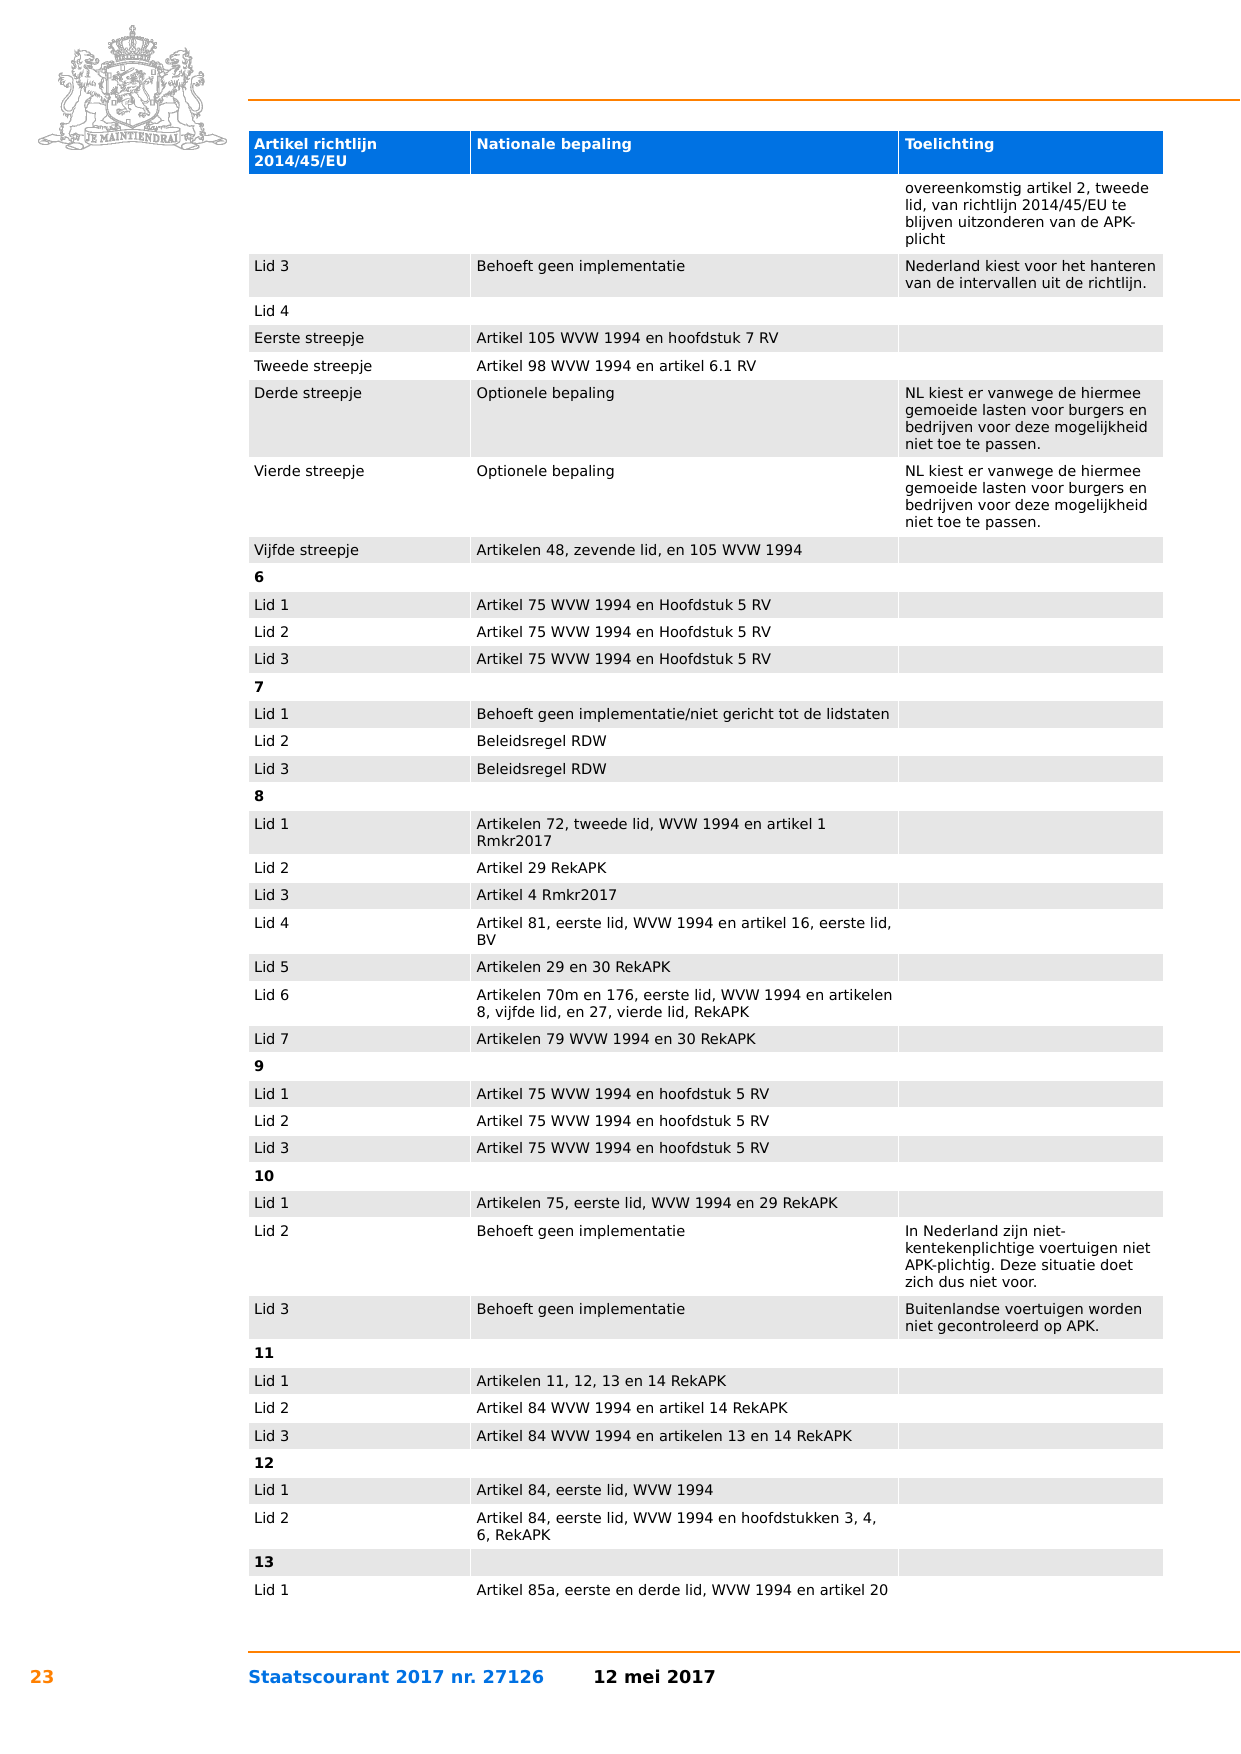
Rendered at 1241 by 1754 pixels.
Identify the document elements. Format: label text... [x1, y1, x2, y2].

table_cell Eerste streepje [249, 325, 470, 352]
table_cell Lid 3 [249, 756, 470, 782]
table_cell Tweede streepje [249, 353, 470, 379]
table_cell [899, 883, 1163, 909]
table_cell Lid 2 [249, 619, 470, 645]
table_cell 8 [249, 784, 470, 810]
table_cell Lid 3 [249, 1296, 470, 1339]
table_cell Artikel 75 WVW 1994 en Hoofdstuk 5 RV [471, 592, 898, 618]
table_cell 12 [249, 1450, 470, 1477]
table_cell Artikel 75 WVW 1994 en hoofdstuk 5 RV [471, 1136, 898, 1162]
table_cell [899, 674, 1163, 700]
table_cell Lid 6 [249, 982, 470, 1025]
table_cell Artikelen 70m en 176, eerste lid, WVW 1994 en artikelen 8, vijfde lid, en 27, vierde lid, RekAPK [471, 982, 898, 1025]
table_cell NL kiest er vanwege de hiermee gemoeide lasten voor burgers en bedrijven voor deze mogelijkheid niet toe te passen. [899, 459, 1163, 536]
table_cell Lid 4 [249, 298, 470, 324]
table_cell [899, 784, 1163, 810]
table_cell [899, 954, 1163, 981]
table_cell Optionele bepaling [471, 380, 898, 457]
table_cell [899, 1450, 1163, 1477]
table_cell Lid 2 [249, 1505, 470, 1548]
table_cell Behoeft geen implementatie [471, 1218, 898, 1295]
table_cell Lid 3 [249, 1136, 470, 1162]
table_cell [899, 1026, 1163, 1052]
table_cell [249, 175, 470, 253]
table_cell [899, 1191, 1163, 1217]
table_cell 11 [249, 1341, 470, 1367]
table_cell Lid 1 [249, 1577, 470, 1603]
table_cell Lid 1 [249, 1081, 470, 1107]
table_cell [471, 784, 898, 810]
table_cell [899, 1549, 1163, 1576]
table_cell [471, 298, 898, 324]
table_cell Lid 2 [249, 729, 470, 755]
table_cell Lid 1 [249, 1368, 470, 1394]
table_cell [899, 325, 1163, 352]
table_header Toelichting [899, 131, 1163, 174]
table_cell Lid 3 [249, 646, 470, 673]
table_cell Nederland kiest voor het hanteren van de intervallen uit de richtlijn. [899, 254, 1163, 297]
table_cell 7 [249, 674, 470, 700]
table_cell 13 [249, 1549, 470, 1576]
table_cell Optionele bepaling [471, 459, 898, 536]
table_cell [471, 1163, 898, 1189]
table_cell Artikelen 11, 12, 13 en 14 RekAPK [471, 1368, 898, 1394]
table_cell [899, 811, 1163, 854]
table_cell Lid 3 [249, 1423, 470, 1449]
table_cell [899, 1108, 1163, 1135]
table_cell Artikel 84 WVW 1994 en artikel 14 RekAPK [471, 1395, 898, 1422]
table_cell Buitenlandse voertuigen worden niet gecontroleerd op APK. [899, 1296, 1163, 1339]
table_cell [471, 564, 898, 591]
table_cell Lid 2 [249, 1218, 470, 1295]
table_cell [899, 646, 1163, 673]
table_cell Derde streepje [249, 380, 470, 457]
table_cell Behoeft geen implementatie/niet gericht tot de lidstaten [471, 701, 898, 728]
table_cell Lid 3 [249, 254, 470, 297]
table_cell [899, 855, 1163, 882]
table_header Nationale bepaling [471, 131, 898, 174]
table_cell Vierde streepje [249, 459, 470, 536]
table_cell [899, 729, 1163, 755]
table_cell Lid 1 [249, 701, 470, 728]
table_cell [899, 1081, 1163, 1107]
table_cell [899, 1478, 1163, 1504]
table_cell [899, 619, 1163, 645]
table_cell Behoeft geen implementatie [471, 1296, 898, 1339]
table_cell [899, 910, 1163, 953]
table_cell [471, 175, 898, 253]
table_cell 9 [249, 1054, 470, 1080]
table_cell [899, 1423, 1163, 1449]
table_cell Artikel 84, eerste lid, WVW 1994 en hoofdstukken 3, 4, 6, RekAPK [471, 1505, 898, 1548]
table_cell Artikel 75 WVW 1994 en hoofdstuk 5 RV [471, 1108, 898, 1135]
table_cell [471, 1341, 898, 1367]
table_cell Artikel 75 WVW 1994 en hoofdstuk 5 RV [471, 1081, 898, 1107]
table_cell Artikelen 48, zevende lid, en 105 WVW 1994 [471, 537, 898, 563]
table_cell [899, 1577, 1163, 1603]
table_cell In Nederland zijn niet-kentekenplichtige voertuigen niet APK-plichtig. Deze situatie doet zich dus niet voor. [899, 1218, 1163, 1295]
table_cell [899, 1054, 1163, 1080]
table_cell Vijfde streepje [249, 537, 470, 563]
table_cell Lid 1 [249, 811, 470, 854]
table_cell 6 [249, 564, 470, 591]
table_cell Artikel 75 WVW 1994 en Hoofdstuk 5 RV [471, 619, 898, 645]
table_cell [899, 537, 1163, 563]
table_cell Artikelen 29 en 30 RekAPK [471, 954, 898, 981]
table_cell [899, 564, 1163, 591]
table_cell [471, 1549, 898, 1576]
table_cell [899, 298, 1163, 324]
table_cell Lid 4 [249, 910, 470, 953]
table_cell [899, 1368, 1163, 1394]
table_cell [899, 1505, 1163, 1548]
table_cell Artikelen 75, eerste lid, WVW 1994 en 29 RekAPK [471, 1191, 898, 1217]
table_cell Artikel 29 RekAPK [471, 855, 898, 882]
table_cell Artikelen 79 WVW 1994 en 30 RekAPK [471, 1026, 898, 1052]
table_cell NL kiest er vanwege de hiermee gemoeide lasten voor burgers en bedrijven voor deze mogelijkheid niet toe te passen. [899, 380, 1163, 457]
table_cell [899, 1395, 1163, 1422]
table_cell Artikel 75 WVW 1994 en Hoofdstuk 5 RV [471, 646, 898, 673]
table_cell [899, 701, 1163, 728]
table_cell [899, 592, 1163, 618]
table_cell [471, 1450, 898, 1477]
table_cell Lid 2 [249, 1108, 470, 1135]
table_cell [899, 982, 1163, 1025]
table_cell Lid 2 [249, 1395, 470, 1422]
table_cell Lid 3 [249, 883, 470, 909]
table_cell [899, 1136, 1163, 1162]
table_cell Lid 1 [249, 1478, 470, 1504]
table_cell Beleidsregel RDW [471, 756, 898, 782]
table_cell 10 [249, 1163, 470, 1189]
table_cell [899, 1341, 1163, 1367]
table_cell Behoeft geen implementatie [471, 254, 898, 297]
table_cell overeenkomstig artikel 2, tweede lid, van richtlijn 2014/45/EU te blijven uitzonderen van de APK-plicht [899, 175, 1163, 253]
table_header Artikel richtlijn 2014/45/EU [249, 131, 470, 174]
table_cell Beleidsregel RDW [471, 729, 898, 755]
table_cell Artikel 84 WVW 1994 en artikelen 13 en 14 RekAPK [471, 1423, 898, 1449]
table_cell Artikelen 72, tweede lid, WVW 1994 en artikel 1 Rmkr2017 [471, 811, 898, 854]
table_cell [899, 756, 1163, 782]
table_cell Artikel 85a, eerste en derde lid, WVW 1994 en artikel 20 [471, 1577, 898, 1603]
picture [38, 25, 227, 150]
table_cell Lid 7 [249, 1026, 470, 1052]
table_cell Lid 1 [249, 592, 470, 618]
table_cell Artikel 4 Rmkr2017 [471, 883, 898, 909]
table_cell Artikel 81, eerste lid, WVW 1994 en artikel 16, eerste lid, BV [471, 910, 898, 953]
table_cell Artikel 84, eerste lid, WVW 1994 [471, 1478, 898, 1504]
table_cell Lid 5 [249, 954, 470, 981]
table_cell [471, 674, 898, 700]
table_cell Lid 2 [249, 855, 470, 882]
table_cell Lid 1 [249, 1191, 470, 1217]
table_cell [471, 1054, 898, 1080]
table_cell [899, 1163, 1163, 1189]
table_cell Artikel 98 WVW 1994 en artikel 6.1 RV [471, 353, 898, 379]
table_cell [899, 353, 1163, 379]
table_cell Artikel 105 WVW 1994 en hoofdstuk 7 RV [471, 325, 898, 352]
